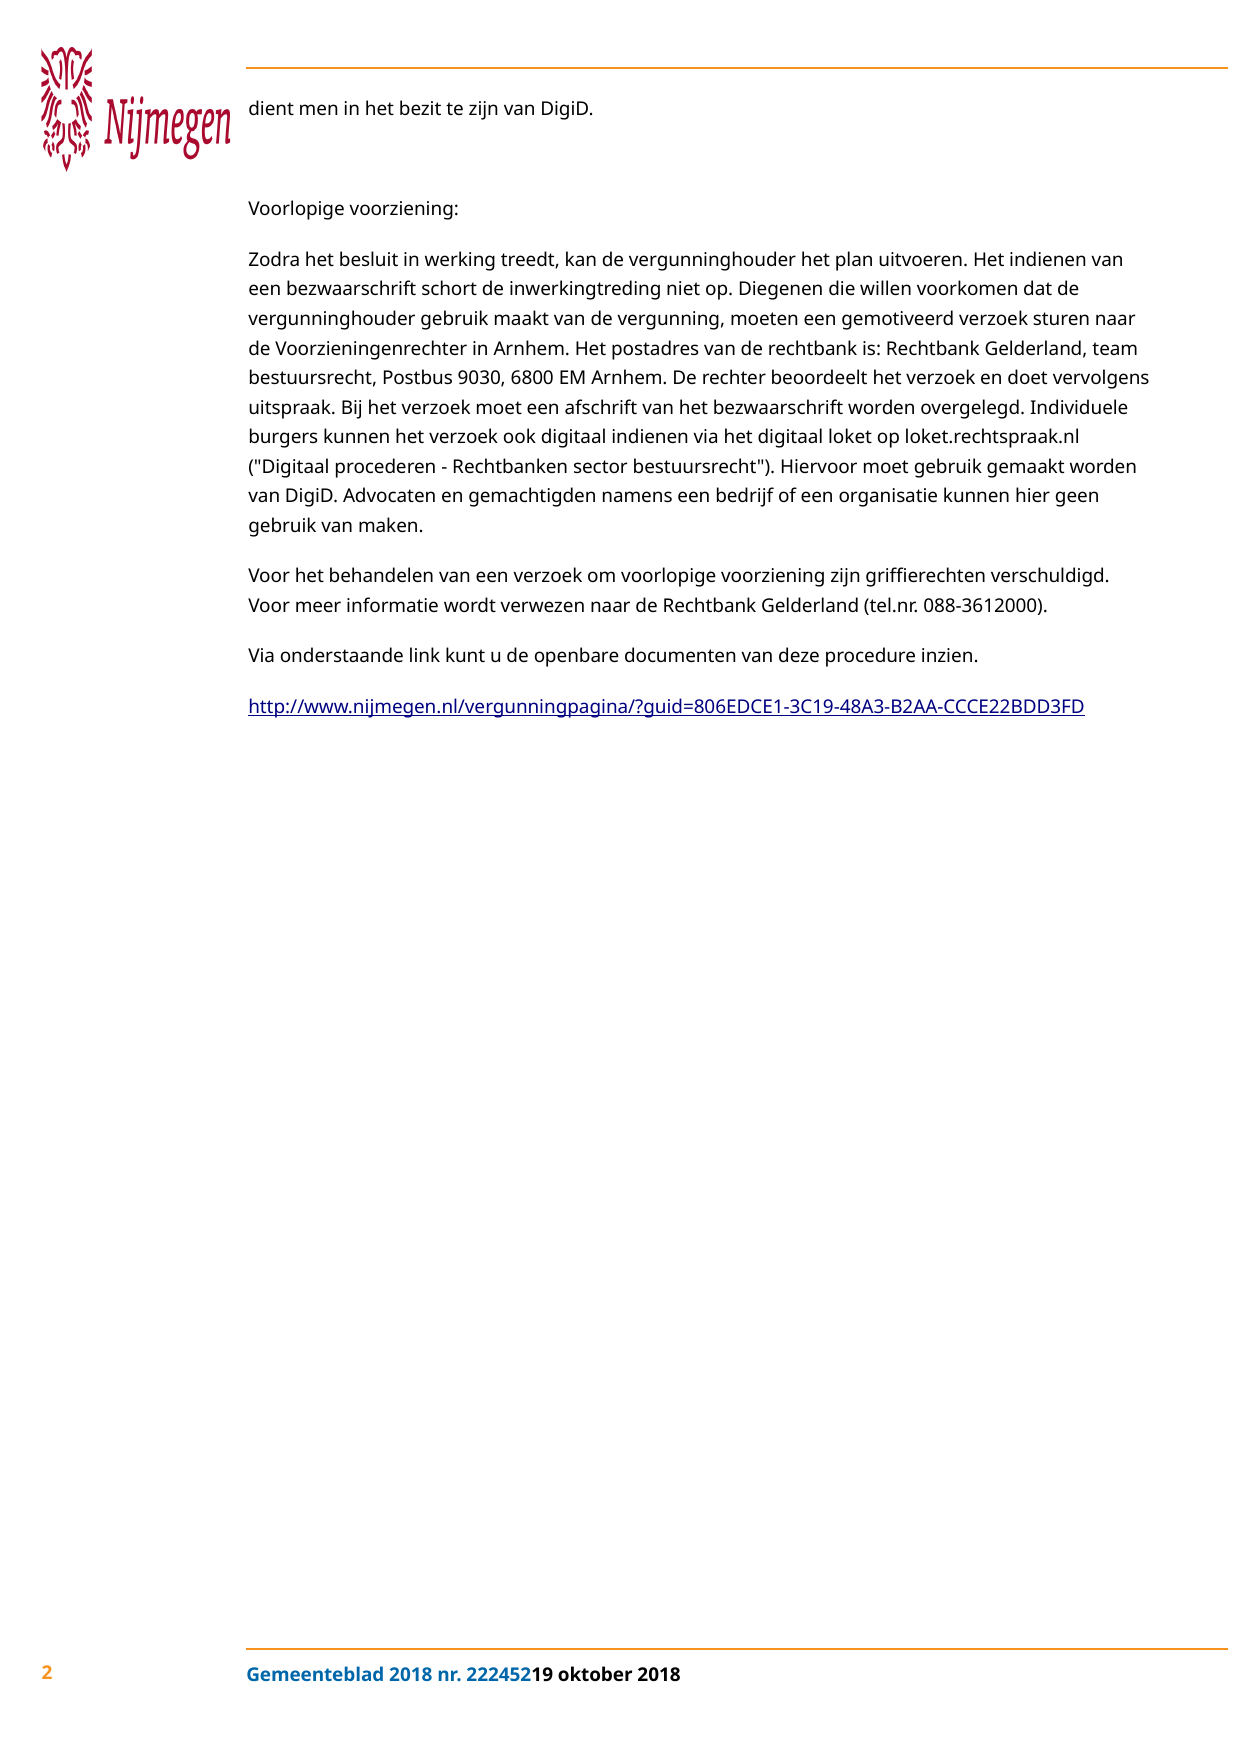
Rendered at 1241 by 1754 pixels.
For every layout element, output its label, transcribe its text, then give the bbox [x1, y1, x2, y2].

text dient men in het bezit te zijn van DigiD. [248, 95, 1152, 121]
picture [41, 47, 231, 172]
text http://www.nijmegen.nl/vergunningpagina/?guid=806EDCE1-3C19-48A3-B2AA-CCCE22BDD3FD [248, 693, 1152, 719]
text Voor het behandelen van een verzoek om voorlopige voorziening zijn griffierechten verschuldigd. Voor meer informatie wordt verwezen naar de Rechtbank Gelderland (tel.nr. 088-3612000). [248, 563, 1152, 618]
text Zodra het besluit in werking treedt, kan de vergunninghouder het plan uitvoeren. Het indienen van een bezwaarschrift schort de inwerkingtreding niet op. Diegenen die willen voorkomen dat de vergunninghouder gebruik maakt van de vergunning, moeten een gemotiveerd verzoek sturen naar de Voorzieningenrechter in Arnhem. Het postadres van de rechtbank is: Rechtbank Gelderland, team bestuursrecht, Postbus 9030, 6800 EM Arnhem. De rechter beoordeelt het verzoek en doet vervolgens uitspraak. Bij het verzoek moet een afschrift van het bezwaarschrift worden overgelegd. Individuele burgers kunnen het verzoek ook digitaal indienen via het digitaal loket op loket.rechtspraak.nl ("Digitaal procederen - Rechtbanken sector bestuursrecht"). Hiervoor moet gebruik gemaakt worden van DigiD. Advocaten en gemachtigden namens een bedrijf of een organisatie kunnen hier geen gebruik van maken. [248, 246, 1152, 538]
text Via onderstaande link kunt u de openbare documenten van deze procedure inzien. [248, 643, 1152, 668]
text Voorlopige voorziening: [248, 196, 1152, 221]
